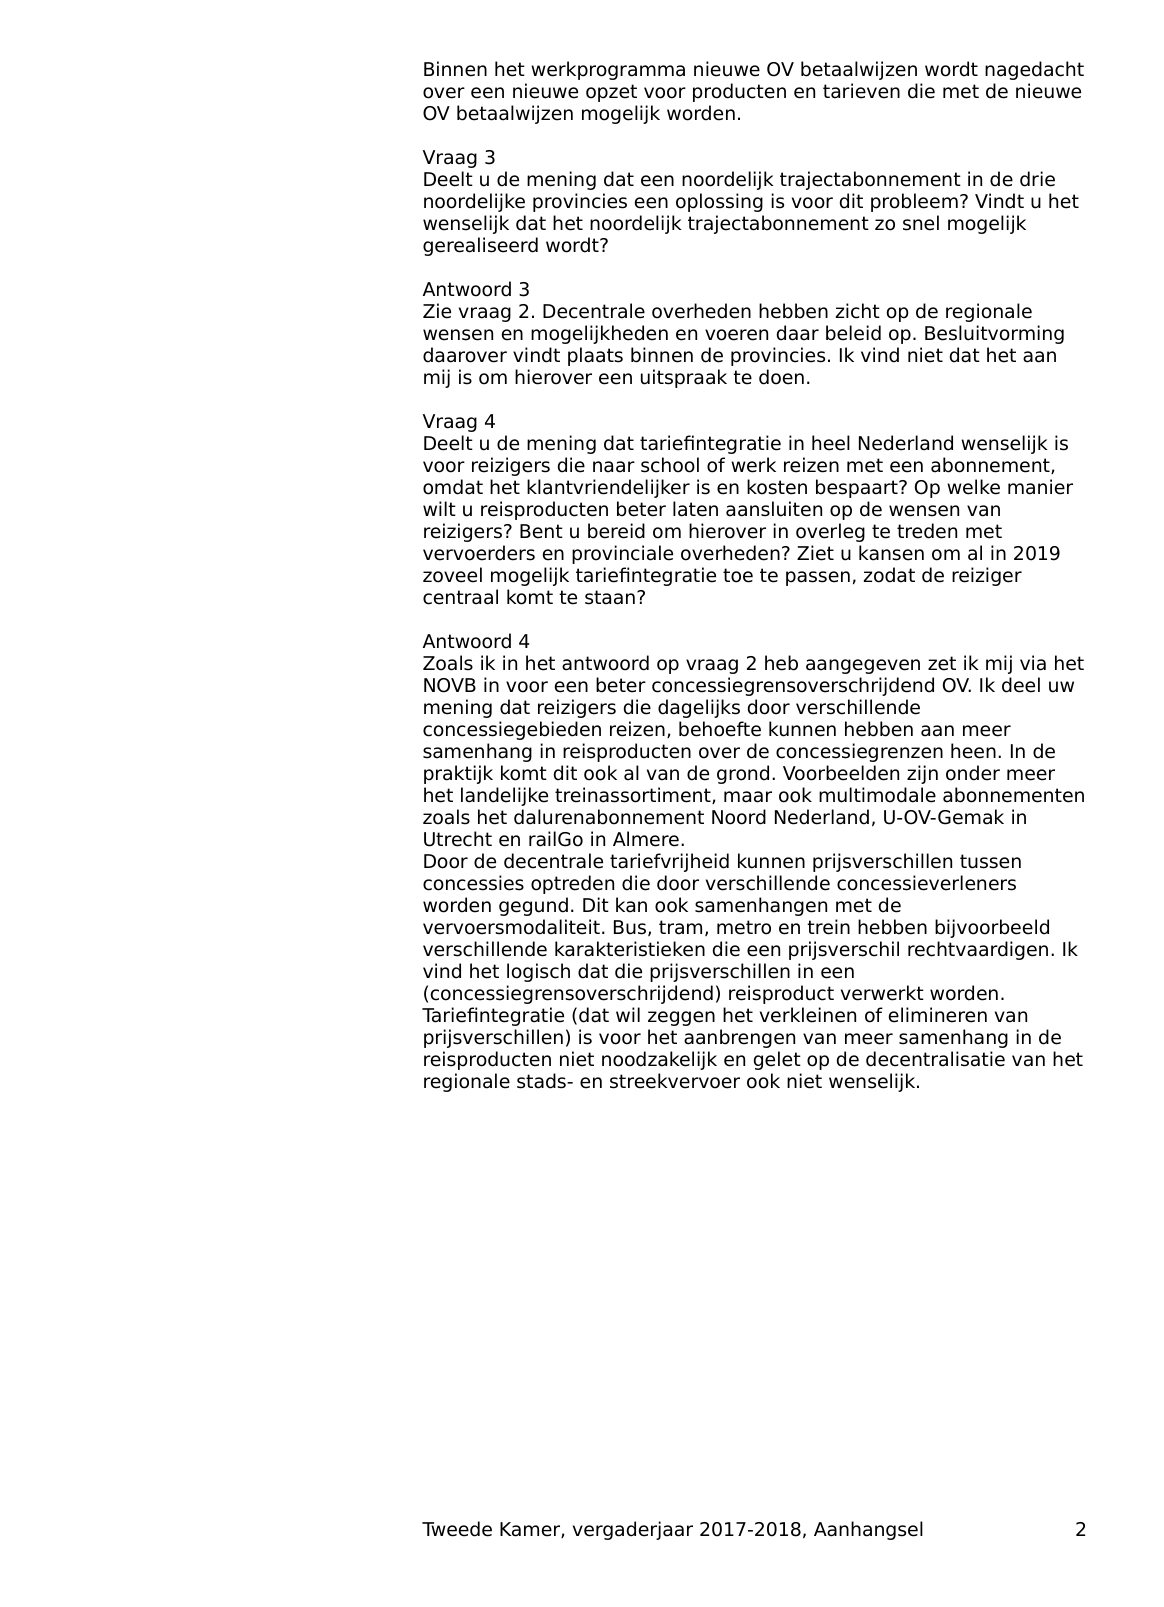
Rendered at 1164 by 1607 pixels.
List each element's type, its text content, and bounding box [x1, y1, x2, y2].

text Vraag 3 [422, 147, 1087, 169]
text Binnen het werkprogramma nieuwe OV betaalwijzen wordt nagedacht over een nieuwe opzet voor producten en tarieven die met de nieuwe OV betaalwijzen mogelijk worden. [422, 59, 1087, 125]
text Antwoord 3 [422, 279, 1087, 301]
text Vraag 4 [422, 411, 1087, 433]
text Antwoord 4 [422, 631, 1087, 653]
text Door de decentrale tariefvrijheid kunnen prijsverschillen tussen concessies optreden die door verschillende concessieverleners worden gegund. Dit kan ook samenhangen met de vervoersmodaliteit. Bus, tram, metro en trein hebben bijvoorbeeld verschillende karakteristieken die een prijsverschil rechtvaardigen. Ik vind het logisch dat die prijsverschillen in een (concessiegrensoverschrijdend) reisproduct verwerkt worden. Tariefintegratie (dat wil zeggen het verkleinen of elimineren van prijsverschillen) is voor het aanbrengen van meer samenhang in de reisproducten niet noodzakelijk en gelet op de decentralisatie van het regionale stads- en streekvervoer ook niet wenselijk. [422, 851, 1087, 1093]
text Zoals ik in het antwoord op vraag 2 heb aangegeven zet ik mij via het NOVB in voor een beter concessiegrensoverschrijdend OV. Ik deel uw mening dat reizigers die dagelijks door verschillende concessiegebieden reizen, behoefte kunnen hebben aan meer samenhang in reisproducten over de concessiegrenzen heen. In de praktijk komt dit ook al van de grond. Voorbeelden zijn onder meer het landelijke treinassortiment, maar ook multimodale abonnementen zoals het dalurenabonnement Noord Nederland, U-OV-Gemak in Utrecht en railGo in Almere. [422, 653, 1087, 851]
text Deelt u de mening dat tariefintegratie in heel Nederland wenselijk is voor reizigers die naar school of werk reizen met een abonnement, omdat het klantvriendelijker is en kosten bespaart? Op welke manier wilt u reisproducten beter laten aansluiten op de wensen van reizigers? Bent u bereid om hierover in overleg te treden met vervoerders en provinciale overheden? Ziet u kansen om al in 2019 zoveel mogelijk tariefintegratie toe te passen, zodat de reiziger centraal komt te staan? [422, 433, 1087, 609]
text Zie vraag 2. Decentrale overheden hebben zicht op de regionale wensen en mogelijkheden en voeren daar beleid op. Besluitvorming daarover vindt plaats binnen de provincies. Ik vind niet dat het aan mij is om hierover een uitspraak te doen. [422, 301, 1087, 389]
text Deelt u de mening dat een noordelijk trajectabonnement in de drie noordelijke provincies een oplossing is voor dit probleem? Vindt u het wenselijk dat het noordelijk trajectabonnement zo snel mogelijk gerealiseerd wordt? [422, 169, 1087, 257]
